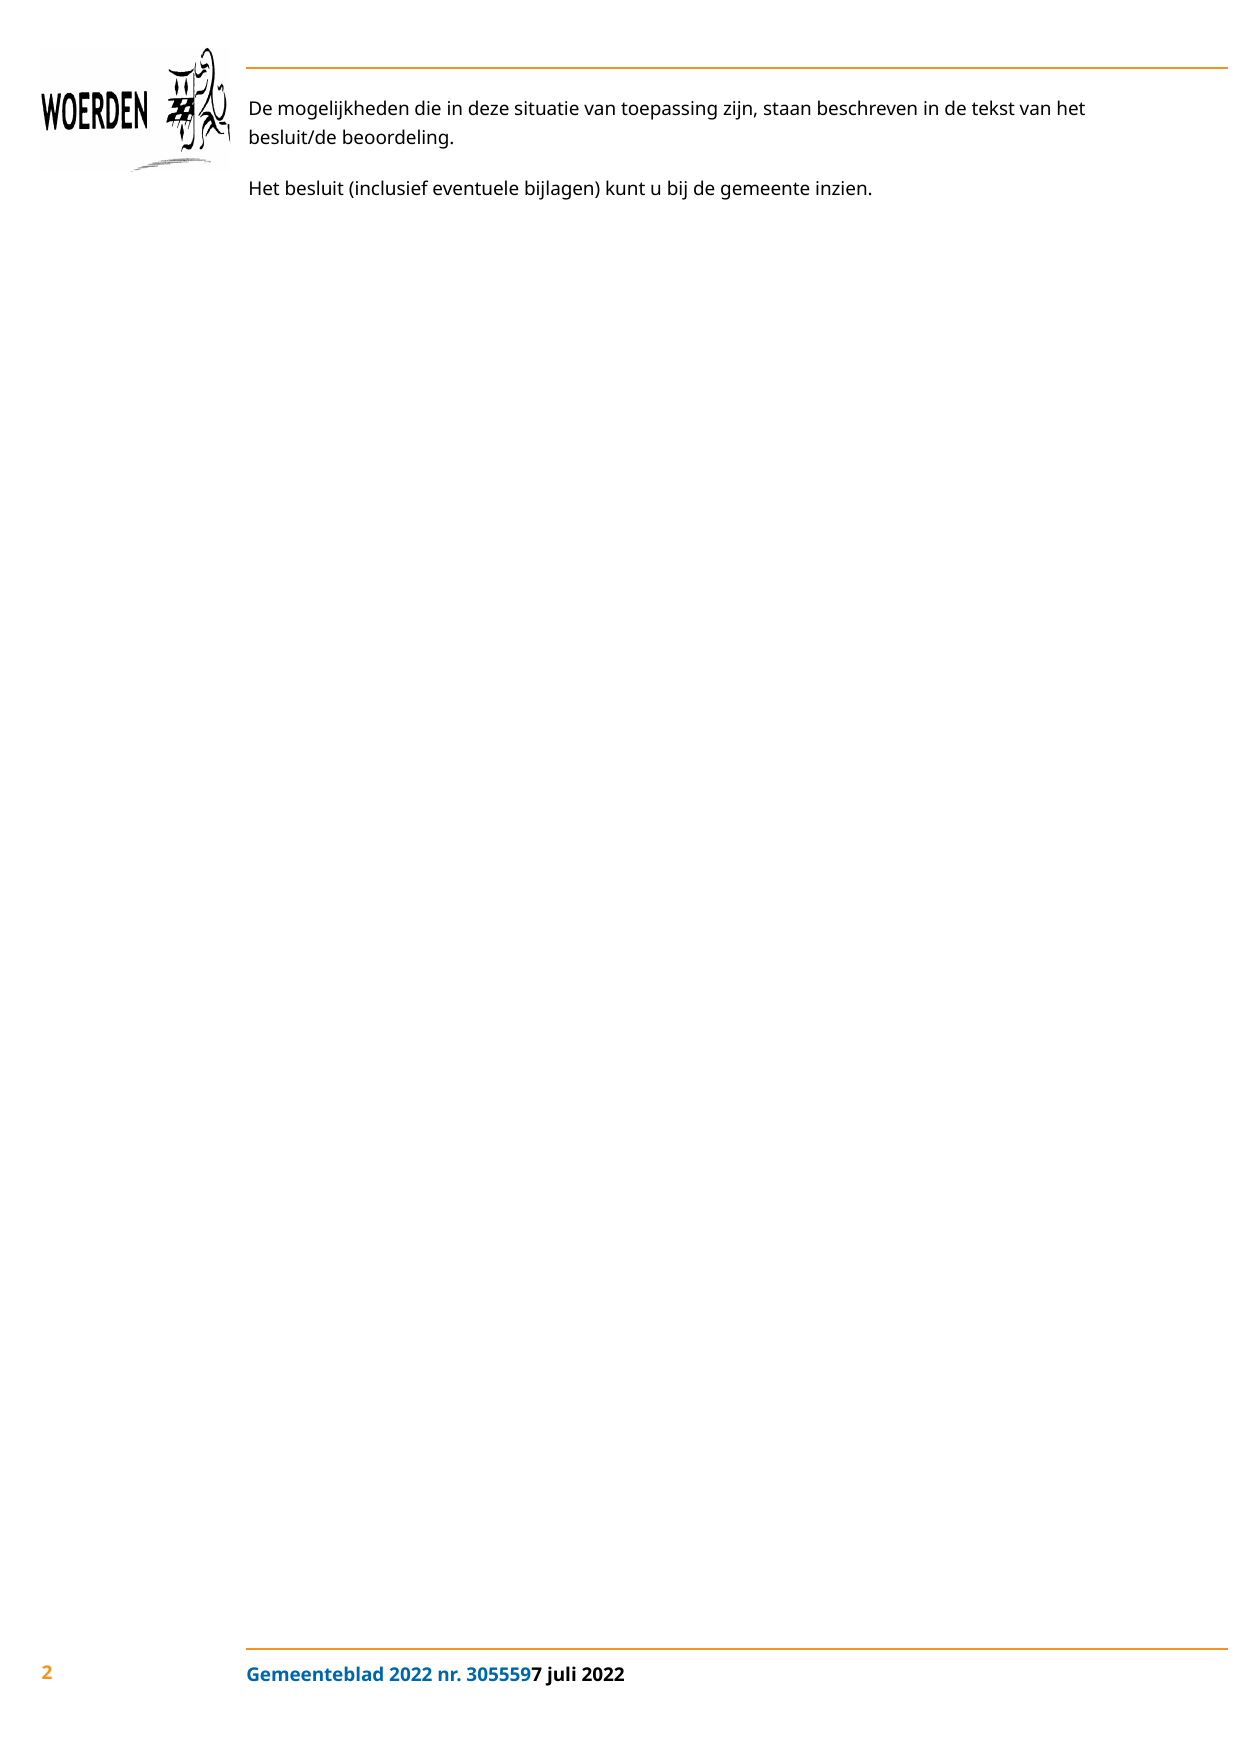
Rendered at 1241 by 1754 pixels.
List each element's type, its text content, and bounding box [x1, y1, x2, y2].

text Het besluit (inclusief eventuele bijlagen) kunt u bij de gemeente inzien. [248, 175, 1152, 201]
picture [41, 47, 231, 172]
text De mogelijkheden die in deze situatie van toepassing zijn, staan beschreven in de tekst van het besluit/de beoordeling. [248, 95, 1152, 150]
